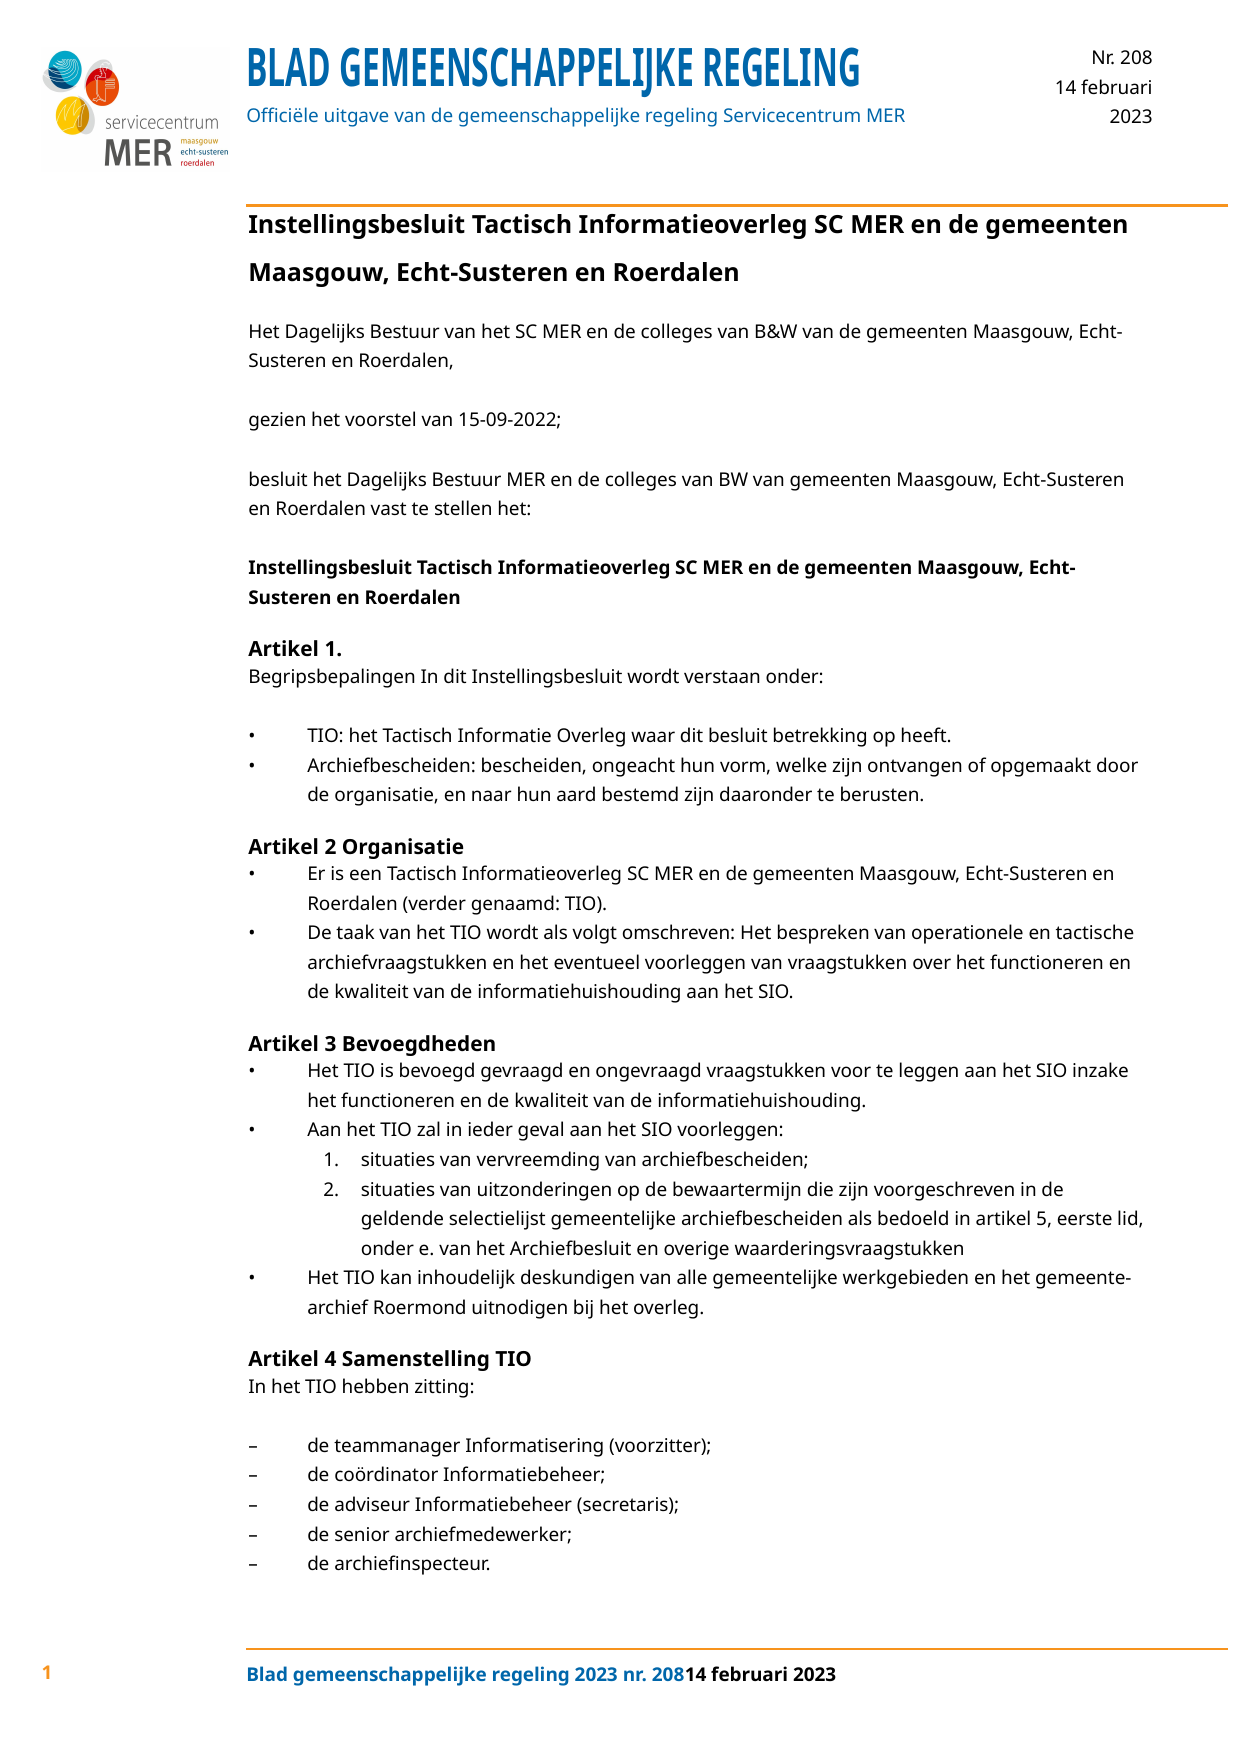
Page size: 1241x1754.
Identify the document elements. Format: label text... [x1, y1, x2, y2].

list de adviseur Informatiebeheer (secretaris); [248, 1491, 1152, 1517]
list situaties van vervreemding van archiefbescheiden; [323, 1146, 1152, 1172]
text Artikel 3 Bevoegdheden [248, 1029, 1152, 1057]
text Het Dagelijks Bestuur van het SC MER en de colleges van B&W van de gemeenten Maasgouw, Echt-Susteren en Roerdalen, [248, 318, 1152, 373]
text gezien het voorstel van 15-09-2022; [248, 407, 1152, 432]
list Archiefbescheiden: bescheiden, ongeacht hun vorm, welke zijn ontvangen of opgemaakt door de organisatie, en naar hun aard bestemd zijn daaronder te berusten. [248, 752, 1152, 807]
list De taak van het TIO wordt als volgt omschreven: Het bespreken van operationele en tactische archiefvraagstukken en het eventueel voorleggen van vraagstukken over het functioneren en de kwaliteit van de informatiehuishouding aan het SIO. [248, 919, 1152, 1004]
list de senior archiefmedewerker; [248, 1521, 1152, 1547]
text Artikel 2 Organisatie [248, 832, 1152, 860]
list Het TIO kan inhoudelijk deskundigen van alle gemeentelijke werkgebieden en het gemeente-archief Roermond uitnodigen bij het overleg. [248, 1264, 1152, 1320]
text Begripsbepalingen In dit Instellingsbesluit wordt verstaan onder: [248, 663, 1152, 689]
text besluit het Dagelijks Bestuur MER en de colleges van BW van gemeenten Maasgouw, Echt-Susteren en Roerdalen vast te stellen het: [248, 466, 1152, 521]
text Instellingsbesluit Tactisch Informatieoverleg SC MER en de gemeenten Maasgouw, Echt-Susteren en Roerdalen [248, 554, 1152, 610]
list de teammanager Informatisering (voorzitter); [248, 1432, 1152, 1458]
list Er is een Tactisch Informatieoverleg SC MER en de gemeenten Maasgouw, Echt-Susteren en Roerdalen (verder genaamd: TIO). [248, 860, 1152, 916]
list de archiefinspecteur. [248, 1550, 1152, 1576]
list de coördinator Informatiebeheer; [248, 1462, 1152, 1487]
text Instellingsbesluit Tactisch Informatieoverleg SC MER en de gemeenten Maasgouw, Echt-Susteren en Roerdalen [248, 207, 1152, 288]
text Artikel 4 Samenstelling TIO [248, 1344, 1152, 1373]
list situaties van uitzonderingen op de bewaartermijn die zijn voorgeschreven in de geldende selectielijst gemeentelijke archiefbescheiden als bedoeld in artikel 5, eerste lid, onder e. van het Archiefbesluit en overige waarderingsvraagstukken [323, 1176, 1152, 1261]
list Het TIO is bevoegd gevraagd en ongevraagd vraagstukken voor te leggen aan het SIO inzake het functioneren en de kwaliteit van de informatiehuishouding. [248, 1057, 1152, 1113]
text Artikel 1. [248, 634, 1152, 663]
text In het TIO hebben zitting: [248, 1373, 1152, 1399]
list Aan het TIO zal in ieder geval aan het SIO voorleggen: [248, 1117, 1152, 1142]
picture [41, 47, 231, 172]
list TIO: het Tactisch Informatie Overleg waar dit besluit betrekking op heeft. [248, 722, 1152, 748]
